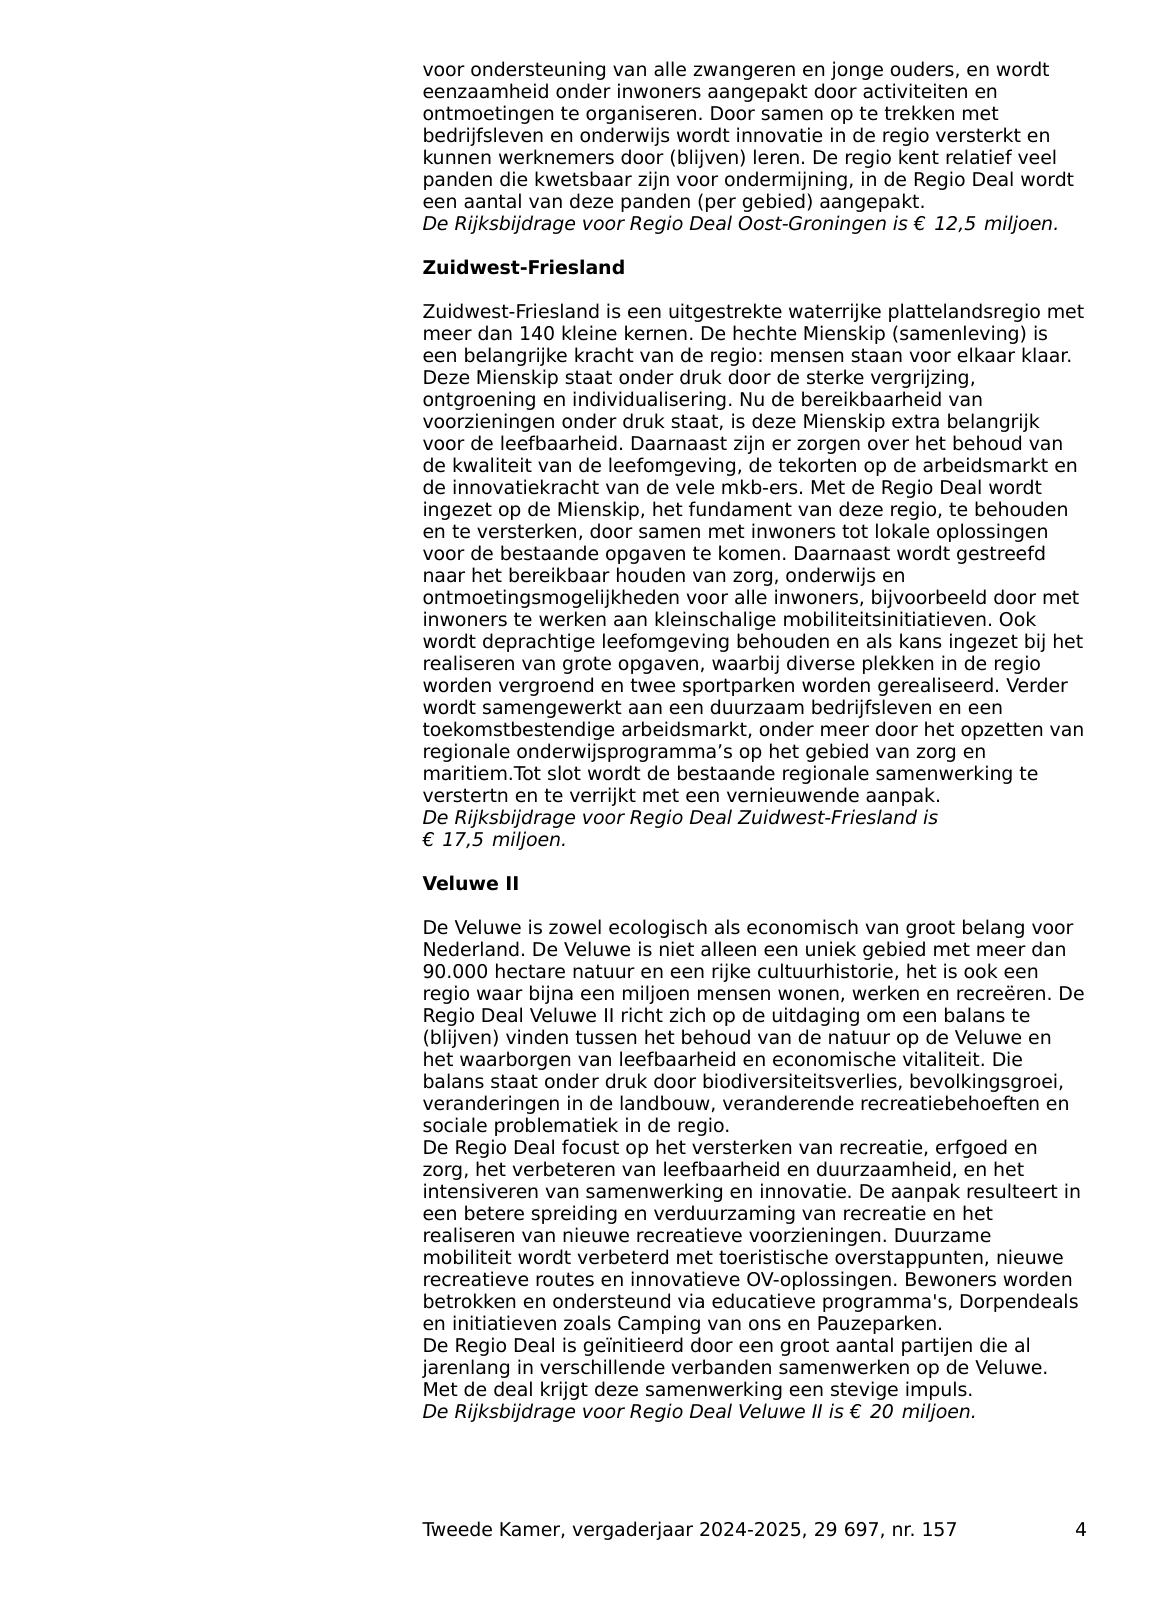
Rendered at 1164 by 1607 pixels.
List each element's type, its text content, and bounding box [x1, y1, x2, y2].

text De Rijksbijdrage voor Regio Deal Zuidwest-Friesland is € 17,5 miljoen. [422, 807, 1087, 851]
text De Rijksbijdrage voor Regio Deal Oost-Groningen is € 12,5 miljoen. [422, 213, 1087, 235]
text voor ondersteuning van alle zwangeren en jonge ouders, en wordt eenzaamheid onder inwoners aangepakt door activiteiten en ontmoetingen te organiseren. Door samen op te trekken met bedrijfsleven en onderwijs wordt innovatie in de regio versterkt en kunnen werknemers door (blijven) leren. De regio kent relatief veel panden die kwetsbaar zijn voor ondermijning, in de Regio Deal wordt een aantal van deze panden (per gebied) aangepakt. [422, 59, 1087, 213]
text Zuidwest-Friesland is een uitgestrekte waterrijke plattelandsregio met meer dan 140 kleine kernen. De hechte Mienskip (samenleving) is een belangrijke kracht van de regio: mensen staan voor elkaar klaar. Deze Mienskip staat onder druk door de sterke vergrijzing, ontgroening en individualisering. Nu de bereikbaarheid van voorzieningen onder druk staat, is deze Mienskip extra belangrijk voor de leefbaarheid. Daarnaast zijn er zorgen over het behoud van de kwaliteit van de leefomgeving, de tekorten op de arbeidsmarkt en de innovatiekracht van de vele mkb-ers. Met de Regio Deal wordt ingezet op de Mienskip, het fundament van deze regio, te behouden en te versterken, door samen met inwoners tot lokale oplossingen voor de bestaande opgaven te komen. Daarnaast wordt gestreefd naar het bereikbaar houden van zorg, onderwijs en ontmoetingsmogelijkheden voor alle inwoners, bijvoorbeeld door met inwoners te werken aan kleinschalige mobiliteitsinitiatieven. Ook wordt deprachtige leefomgeving behouden en als kans ingezet bij het realiseren van grote opgaven, waarbij diverse plekken in de regio worden vergroend en twee sportparken worden gerealiseerd. Verder wordt samengewerkt aan een duurzaam bedrijfsleven en een toekomstbestendige arbeidsmarkt, onder meer door het opzetten van regionale onderwijsprogramma’s op het gebied van zorg en maritiem.Tot slot wordt de bestaande regionale samenwerking te verstertn en te verrijkt met een vernieuwende aanpak. [422, 301, 1087, 807]
subtitle Zuidwest-Friesland [422, 257, 1087, 279]
text De Regio Deal is geïnitieerd door een groot aantal partijen die al jarenlang in verschillende verbanden samenwerken op de Veluwe. Met de deal krijgt deze samenwerking een stevige impuls. [422, 1335, 1087, 1401]
text De Veluwe is zowel ecologisch als economisch van groot belang voor Nederland. De Veluwe is niet alleen een uniek gebied met meer dan 90.000 hectare natuur en een rijke cultuurhistorie, het is ook een regio waar bijna een miljoen mensen wonen, werken en recreëren. De Regio Deal Veluwe II richt zich op de uitdaging om een balans te (blijven) vinden tussen het behoud van de natuur op de Veluwe en het waarborgen van leefbaarheid en economische vitaliteit. Die balans staat onder druk door biodiversiteitsverlies, bevolkingsgroei, veranderingen in de landbouw, veranderende recreatiebehoeften en sociale problematiek in de regio. [422, 917, 1087, 1137]
subtitle Veluwe II [422, 873, 1087, 895]
text De Regio Deal focust op het versterken van recreatie, erfgoed en zorg, het verbeteren van leefbaarheid en duurzaamheid, en het intensiveren van samenwerking en innovatie. De aanpak resulteert in een betere spreiding en verduurzaming van recreatie en het realiseren van nieuwe recreatieve voorzieningen. Duurzame mobiliteit wordt verbeterd met toeristische overstappunten, nieuwe recreatieve routes en innovatieve OV-oplossingen. Bewoners worden betrokken en ondersteund via educatieve programma's, Dorpendeals en initiatieven zoals Camping van ons en Pauzeparken. [422, 1137, 1087, 1335]
text De Rijksbijdrage voor Regio Deal Veluwe II is € 20 miljoen. [422, 1401, 1087, 1423]
